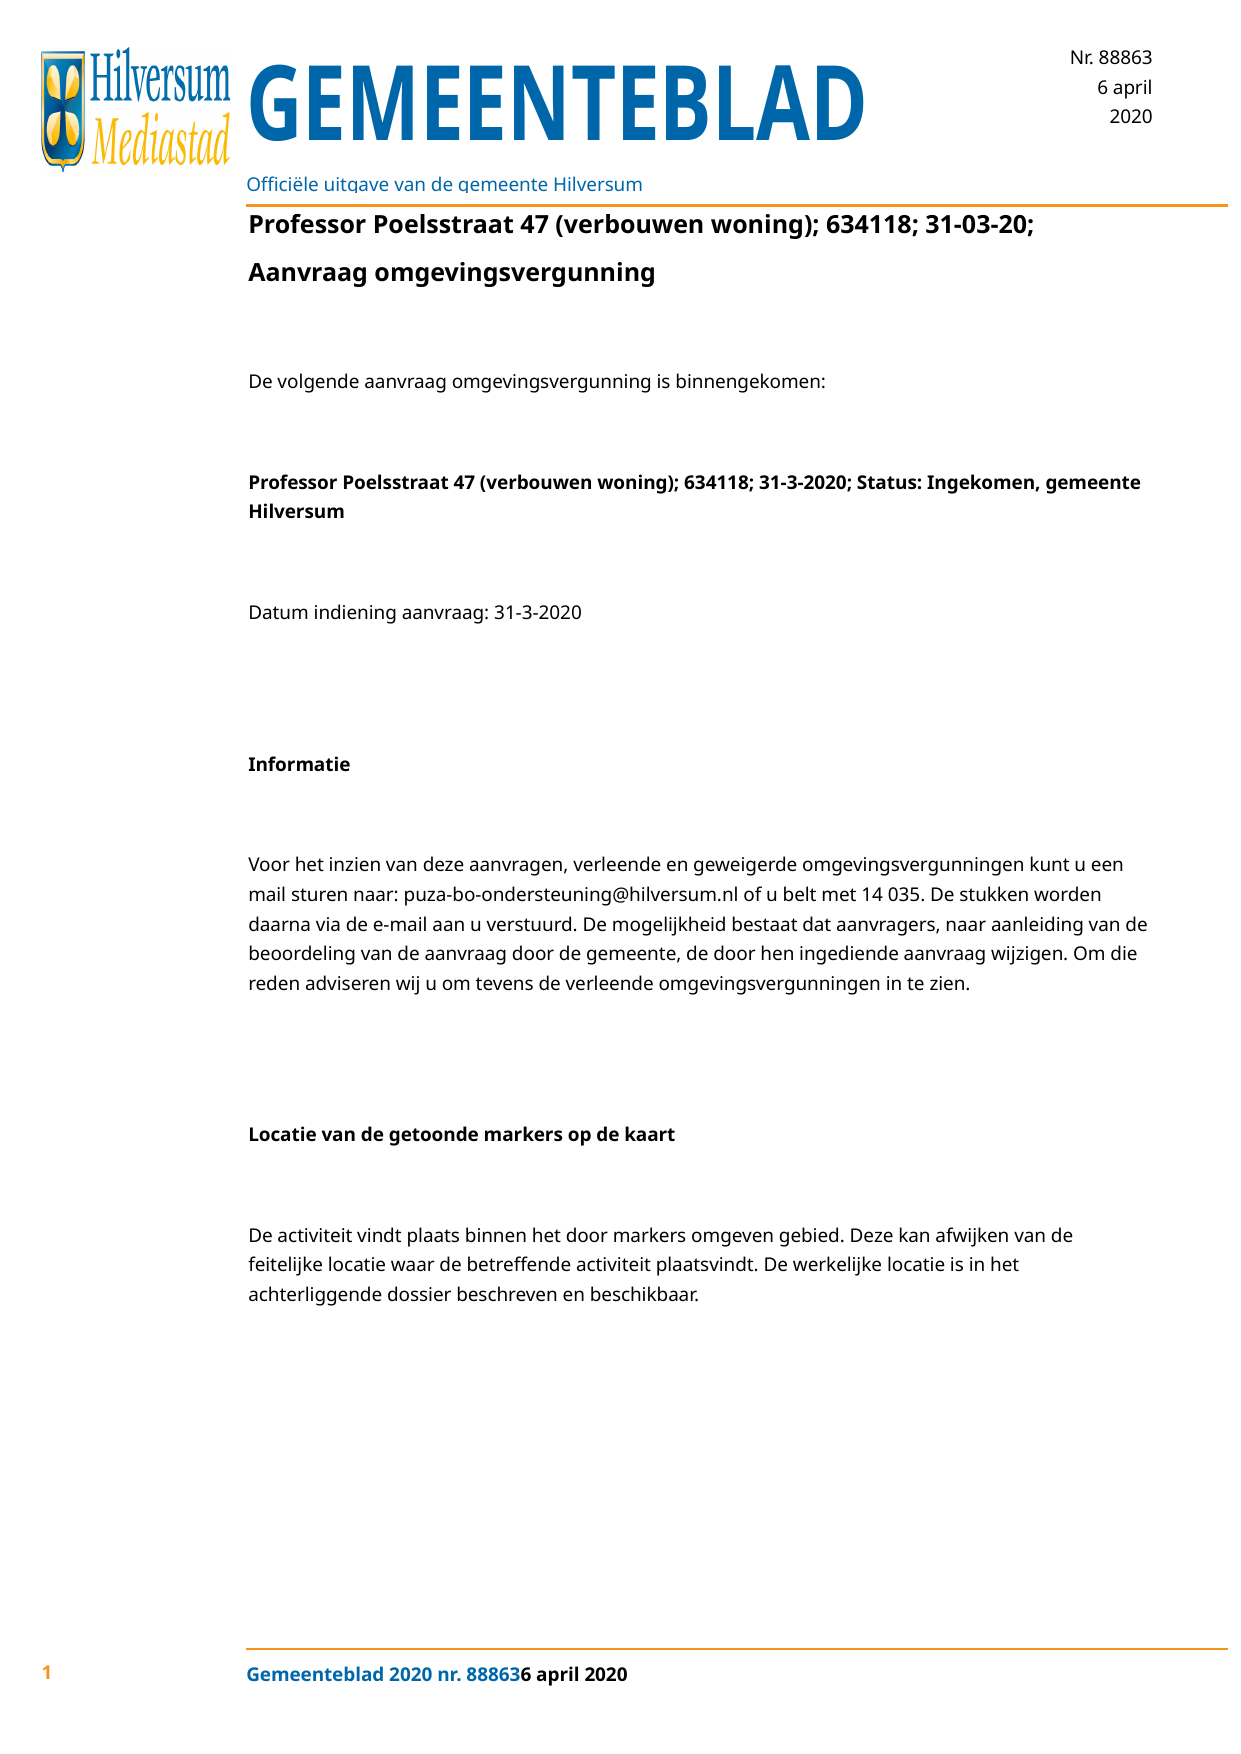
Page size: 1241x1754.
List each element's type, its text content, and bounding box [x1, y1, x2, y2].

picture [41, 47, 231, 172]
text Voor het inzien van deze aanvragen, verleende en geweigerde omgevingsvergunningen kunt u een mail sturen naar: puza-bo-ondersteuning@hilversum.nl of u belt met 14 035. De stukken worden daarna via de e-mail aan u verstuurd. De mogelijkheid bestaat dat aanvragers, naar aanleiding van de beoordeling van de aanvraag door de gemeente, de door hen ingediende aanvraag wijzigen. Om die reden adviseren wij u om tevens de verleende omgevingsvergunningen in te zien. [248, 852, 1152, 996]
text Datum indiening aanvraag: 31-3-2020 [248, 599, 1152, 625]
text Professor Poelsstraat 47 (verbouwen woning); 634118; 31-3-2020; Status: Ingekomen, gemeente Hilversum [248, 469, 1152, 524]
text Informatie [248, 751, 1152, 777]
text De activiteit vindt plaats binnen het door markers omgeven gebied. Deze kan afwijken van de feitelijke locatie waar de betreffende activiteit plaatsvindt. De werkelijke locatie is in het achterliggende dossier beschreven en beschikbaar. [248, 1222, 1152, 1307]
text Professor Poelsstraat 47 (verbouwen woning); 634118; 31-03-20; Aanvraag omgevingsvergunning [248, 207, 1152, 288]
text Locatie van de getoonde markers op de kaart [248, 1121, 1152, 1147]
text De volgende aanvraag omgevingsvergunning is binnengekomen: [248, 368, 1152, 394]
